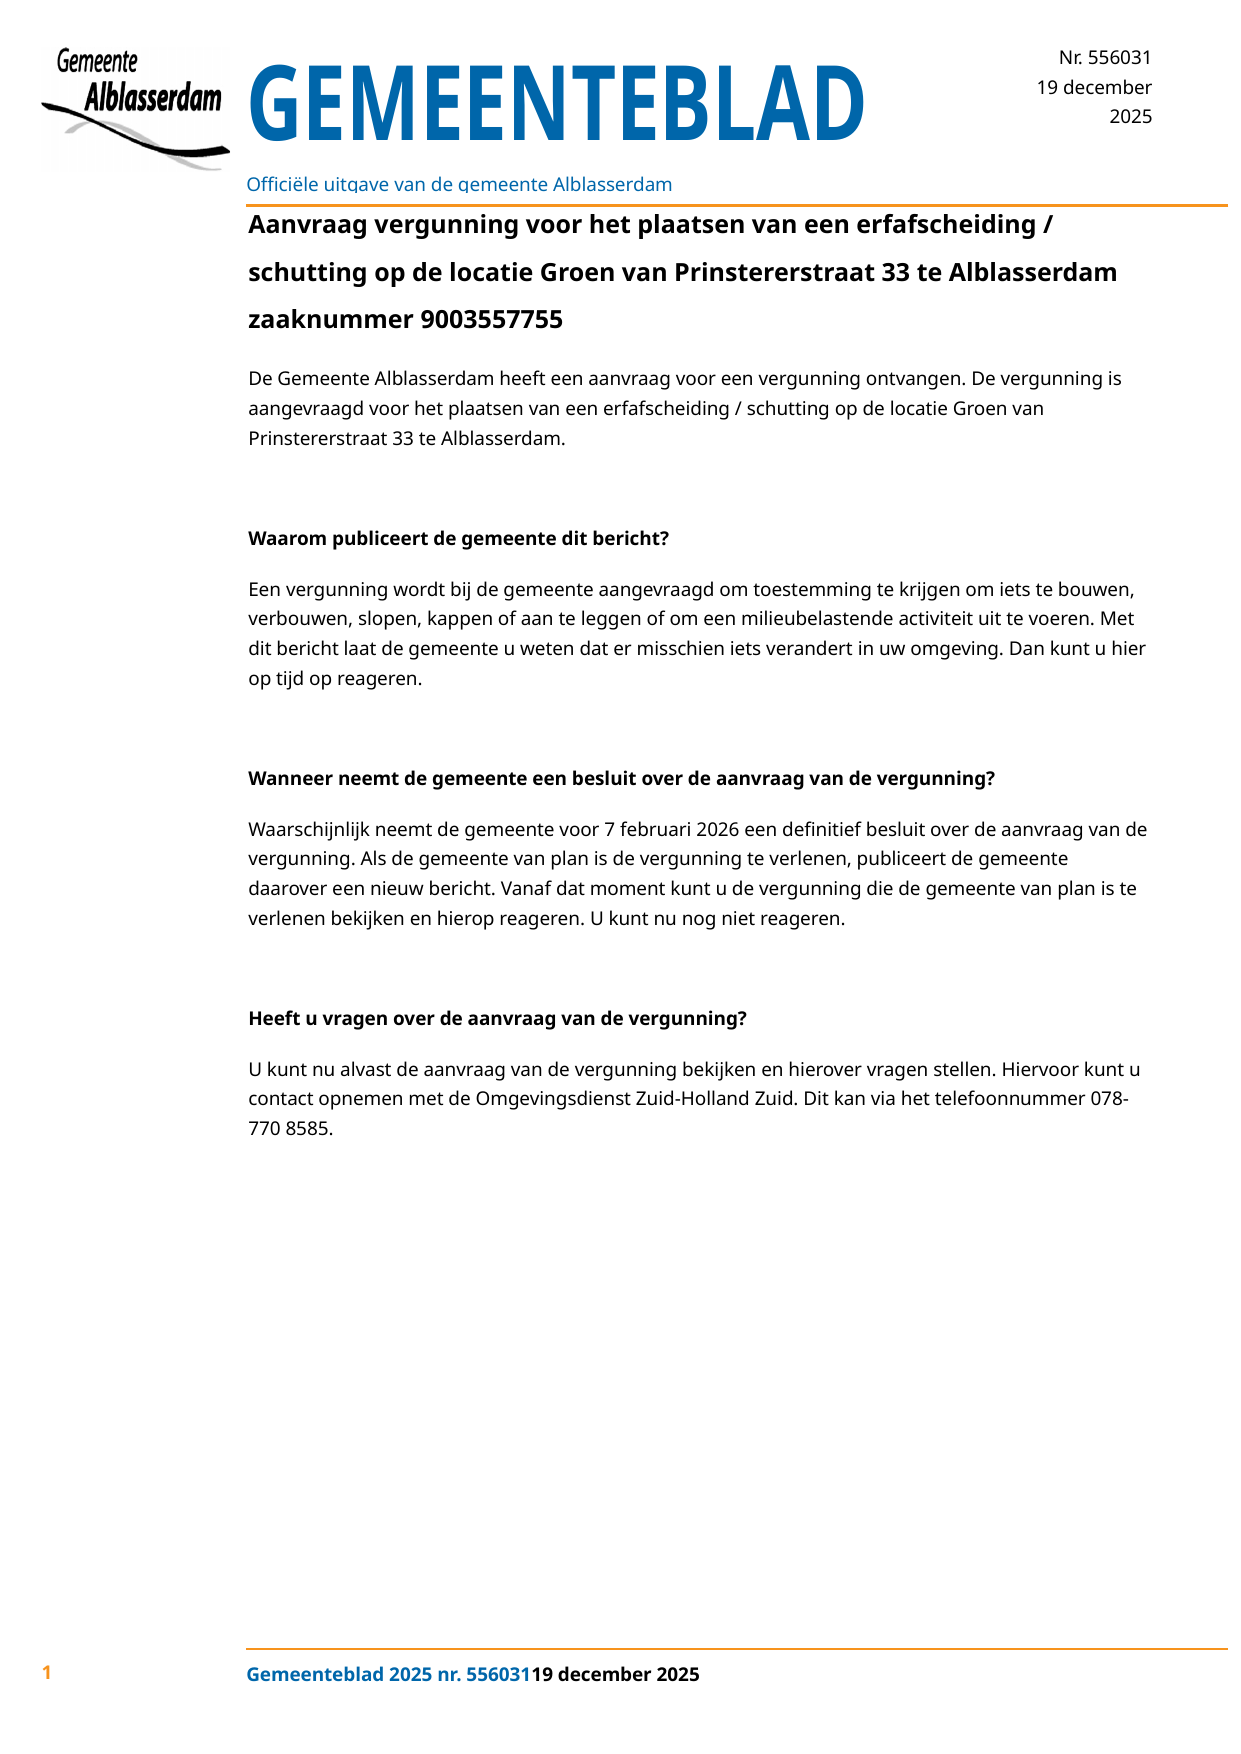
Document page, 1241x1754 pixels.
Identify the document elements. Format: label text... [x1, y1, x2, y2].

text Waarschijnlijk neemt de gemeente voor 7 februari 2026 een definitief besluit over de aanvraag van de vergunning. Als de gemeente van plan is de vergunning te verlenen, publiceert de gemeente daarover een nieuw bericht. Vanaf dat moment kunt u de vergunning die de gemeente van plan is te verlenen bekijken en hierop reageren. U kunt nu nog niet reageren. [248, 816, 1152, 930]
text U kunt nu alvast de aanvraag van de vergunning bekijken en hierover vragen stellen. Hiervoor kunt u contact opnemen met de Omgevingsdienst Zuid-Holland Zuid. Dit kan via het telefoonnummer 078-770 8585. [248, 1056, 1152, 1141]
picture [41, 47, 231, 172]
text Een vergunning wordt bij de gemeente aangevraagd om toestemming te krijgen om iets te bouwen, verbouwen, slopen, kappen of aan te leggen of om een milieubelastende activiteit uit te voeren. Met dit bericht laat de gemeente u weten dat er misschien iets verandert in uw omgeving. Dan kunt u hier op tijd op reageren. [248, 576, 1152, 690]
text Heeft u vragen over de aanvraag van de vergunning? [248, 1006, 1152, 1031]
text Waarom publiceert de gemeente dit bericht? [248, 526, 1152, 551]
text Aanvraag vergunning voor het plaatsen van een erfafscheiding / schutting op de locatie Groen van Prinstererstraat 33 te Alblasserdam zaaknummer 9003557755 [248, 207, 1152, 336]
text De Gemeente Alblasserdam heeft een aanvraag voor een vergunning ontvangen. De vergunning is aangevraagd voor het plaatsen van een erfafscheiding / schutting op de locatie Groen van Prinstererstraat 33 te Alblasserdam. [248, 366, 1152, 450]
text Wanneer neemt de gemeente een besluit over de aanvraag van de vergunning? [248, 766, 1152, 791]
